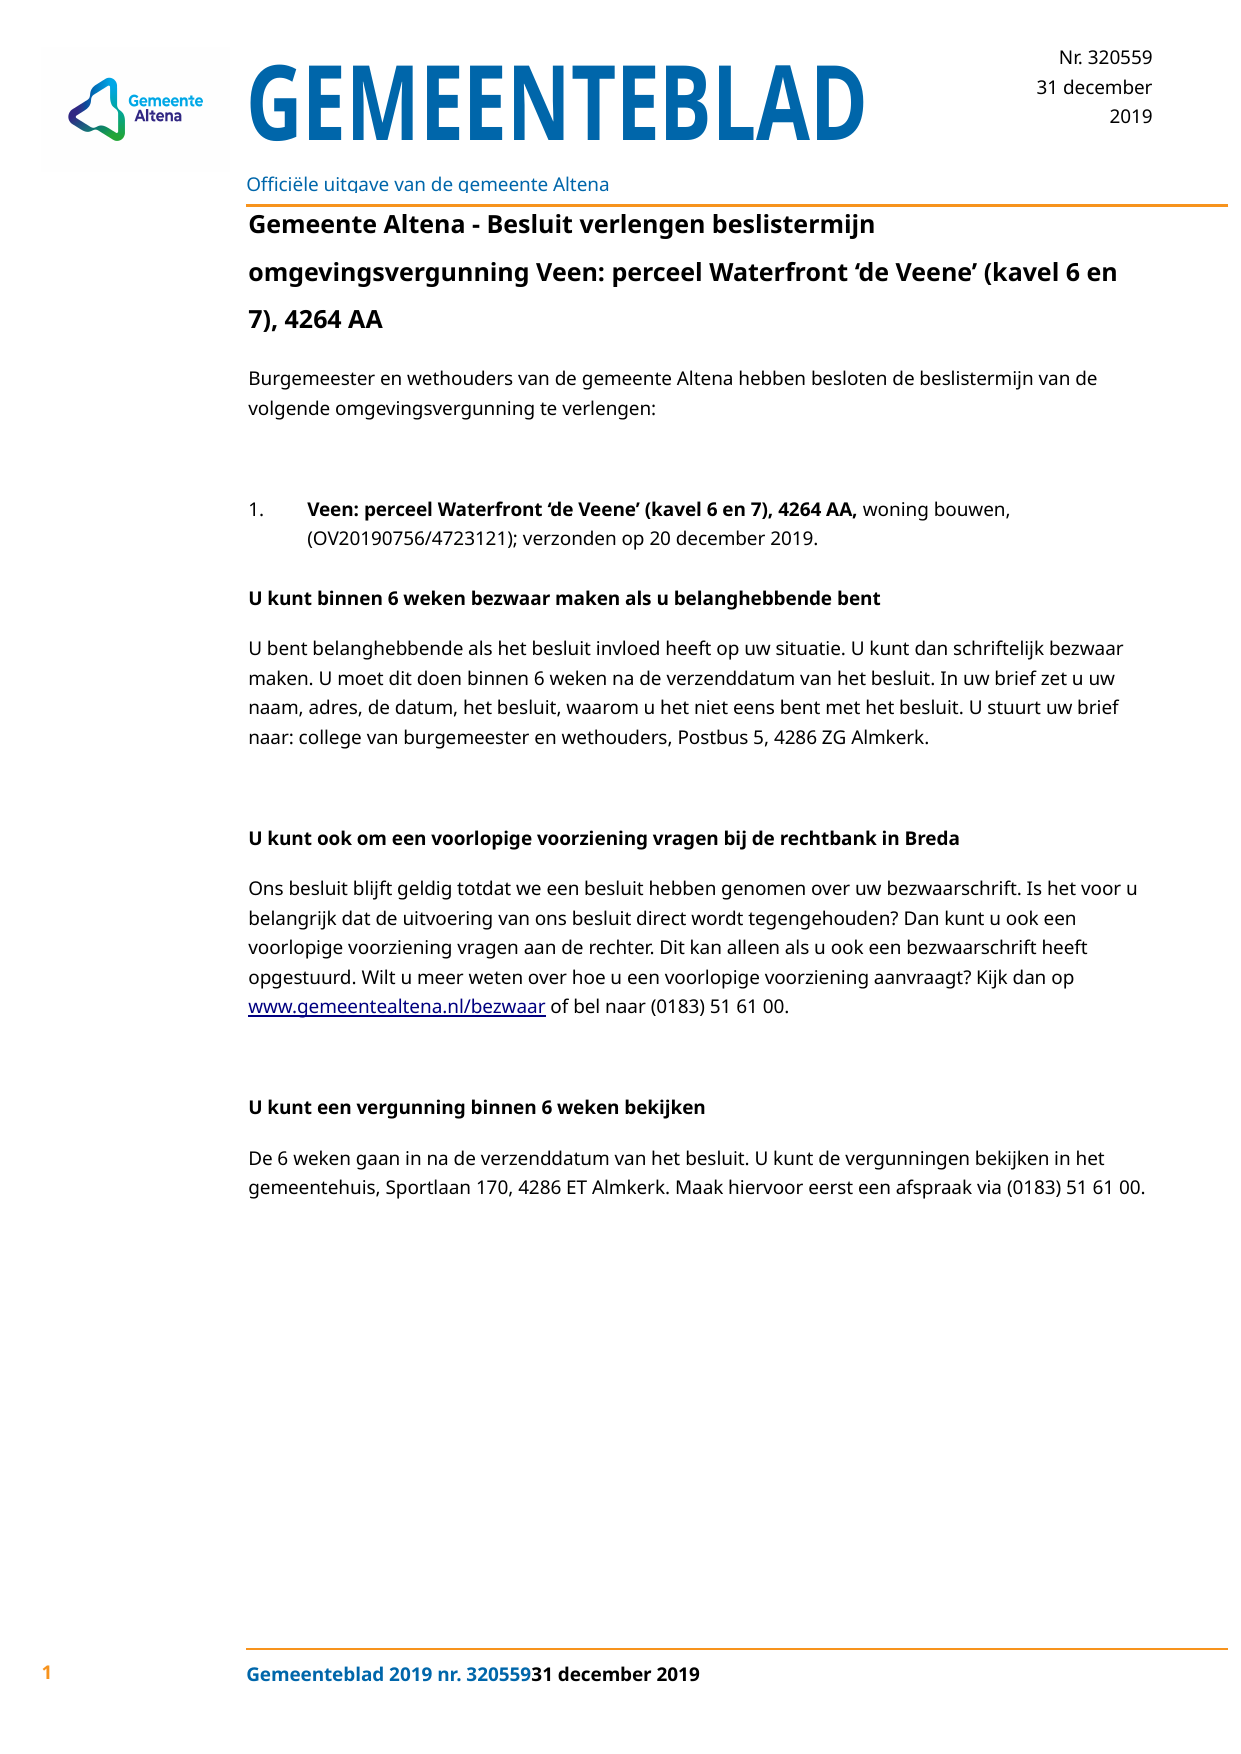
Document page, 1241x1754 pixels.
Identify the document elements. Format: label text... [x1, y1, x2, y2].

text U kunt binnen 6 weken bezwaar maken als u belanghebbende bent [248, 585, 1152, 610]
list Veen: perceel Waterfront ‘de Veene’ (kavel 6 en 7), 4264 AA, woning bouwen, (OV20190756/4723121); verzonden op 20 december 2019. [248, 496, 1152, 551]
text U kunt een vergunning binnen 6 weken bekijken [248, 1094, 1152, 1120]
text U bent belanghebbende als het besluit invloed heeft op uw situatie. U kunt dan schriftelijk bezwaar maken. U moet dit doen binnen 6 weken na de verzenddatum van het besluit. In uw brief zet u uw naam, adres, de datum, het besluit, waarom u het niet eens bent met het besluit. U stuurt uw brief naar: college van burgemeester en wethouders, Postbus 5, 4286 ZG Almkerk. [248, 635, 1152, 749]
text Burgemeester en wethouders van de gemeente Altena hebben besloten de beslistermijn van de volgende omgevingsvergunning te verlengen: [248, 366, 1152, 421]
text Ons besluit blijft geldig totdat we een besluit hebben genomen over uw bezwaarschrift. Is het voor u belangrijk dat de uitvoering van ons besluit direct wordt tegengehouden? Dan kunt u ook een voorlopige voorziening vragen aan de rechter. Dit kan alleen als u ook een bezwaarschrift heeft opgestuurd. Wilt u meer weten over hoe u een voorlopige voorziening aanvraagt? Kijk dan op www.gemeentealtena.nl/bezwaar of bel naar (0183) 51 61 00. [248, 875, 1152, 1019]
text De 6 weken gaan in na de verzenddatum van het besluit. U kunt de vergunningen bekijken in het gemeentehuis, Sportlaan 170, 4286 ET Almkerk. Maak hiervoor eerst een afspraak via (0183) 51 61 00. [248, 1145, 1152, 1200]
text U kunt ook om een voorlopige voorziening vragen bij de rechtbank in Breda [248, 825, 1152, 850]
picture [41, 47, 231, 172]
text Gemeente Altena - Besluit verlengen beslistermijn omgevingsvergunning Veen: perceel Waterfront ‘de Veene’ (kavel 6 en 7), 4264 AA [248, 207, 1152, 336]
